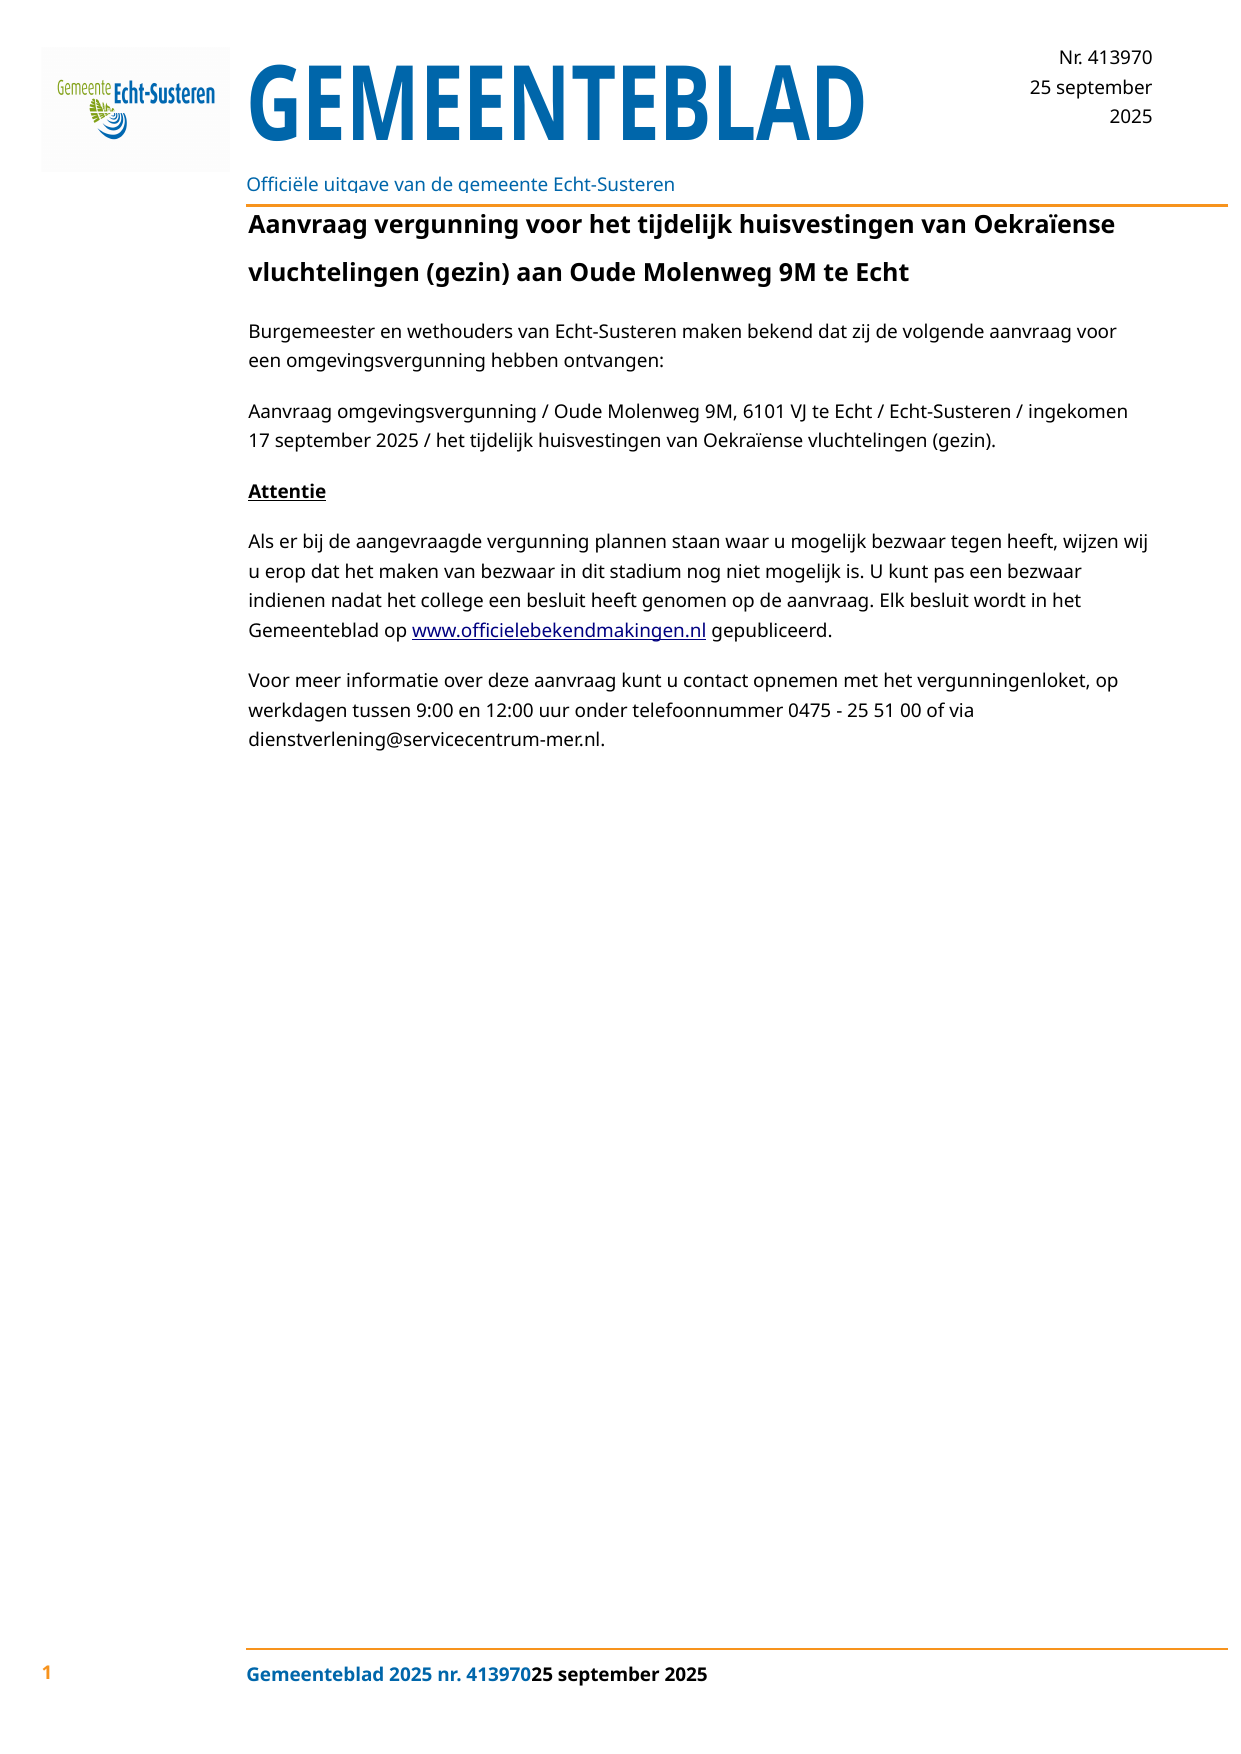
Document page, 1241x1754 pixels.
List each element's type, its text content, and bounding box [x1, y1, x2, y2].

text Voor meer informatie over deze aanvraag kunt u contact opnemen met het vergunningenloket, op werkdagen tussen 9:00 en 12:00 uur onder telefoonnummer 0475 - 25 51 00 of via dienstverlening@servicecentrum-mer.nl. [248, 667, 1152, 752]
text Burgemeester en wethouders van Echt-Susteren maken bekend dat zij de volgende aanvraag voor een omgevingsvergunning hebben ontvangen: [248, 318, 1152, 373]
picture [41, 47, 231, 172]
text Attentie [248, 478, 1152, 504]
text Als er bij de aangevraagde vergunning plannen staan waar u mogelijk bezwaar tegen heeft, wijzen wij u erop dat het maken van bezwaar in dit stadium nog niet mogelijk is. U kunt pas een bezwaar indienen nadat het college een besluit heeft genomen op de aanvraag. Elk besluit wordt in het Gemeenteblad op www.officielebekendmakingen.nl gepubliceerd. [248, 528, 1152, 643]
text Aanvraag omgevingsvergunning / Oude Molenweg 9M, 6101 VJ te Echt / Echt-Susteren / ingekomen 17 september 2025 / het tijdelijk huisvestingen van Oekraïense vluchtelingen (gezin). [248, 398, 1152, 453]
text Aanvraag vergunning voor het tijdelijk huisvestingen van Oekraïense vluchtelingen (gezin) aan Oude Molenweg 9M te Echt [248, 207, 1152, 288]
